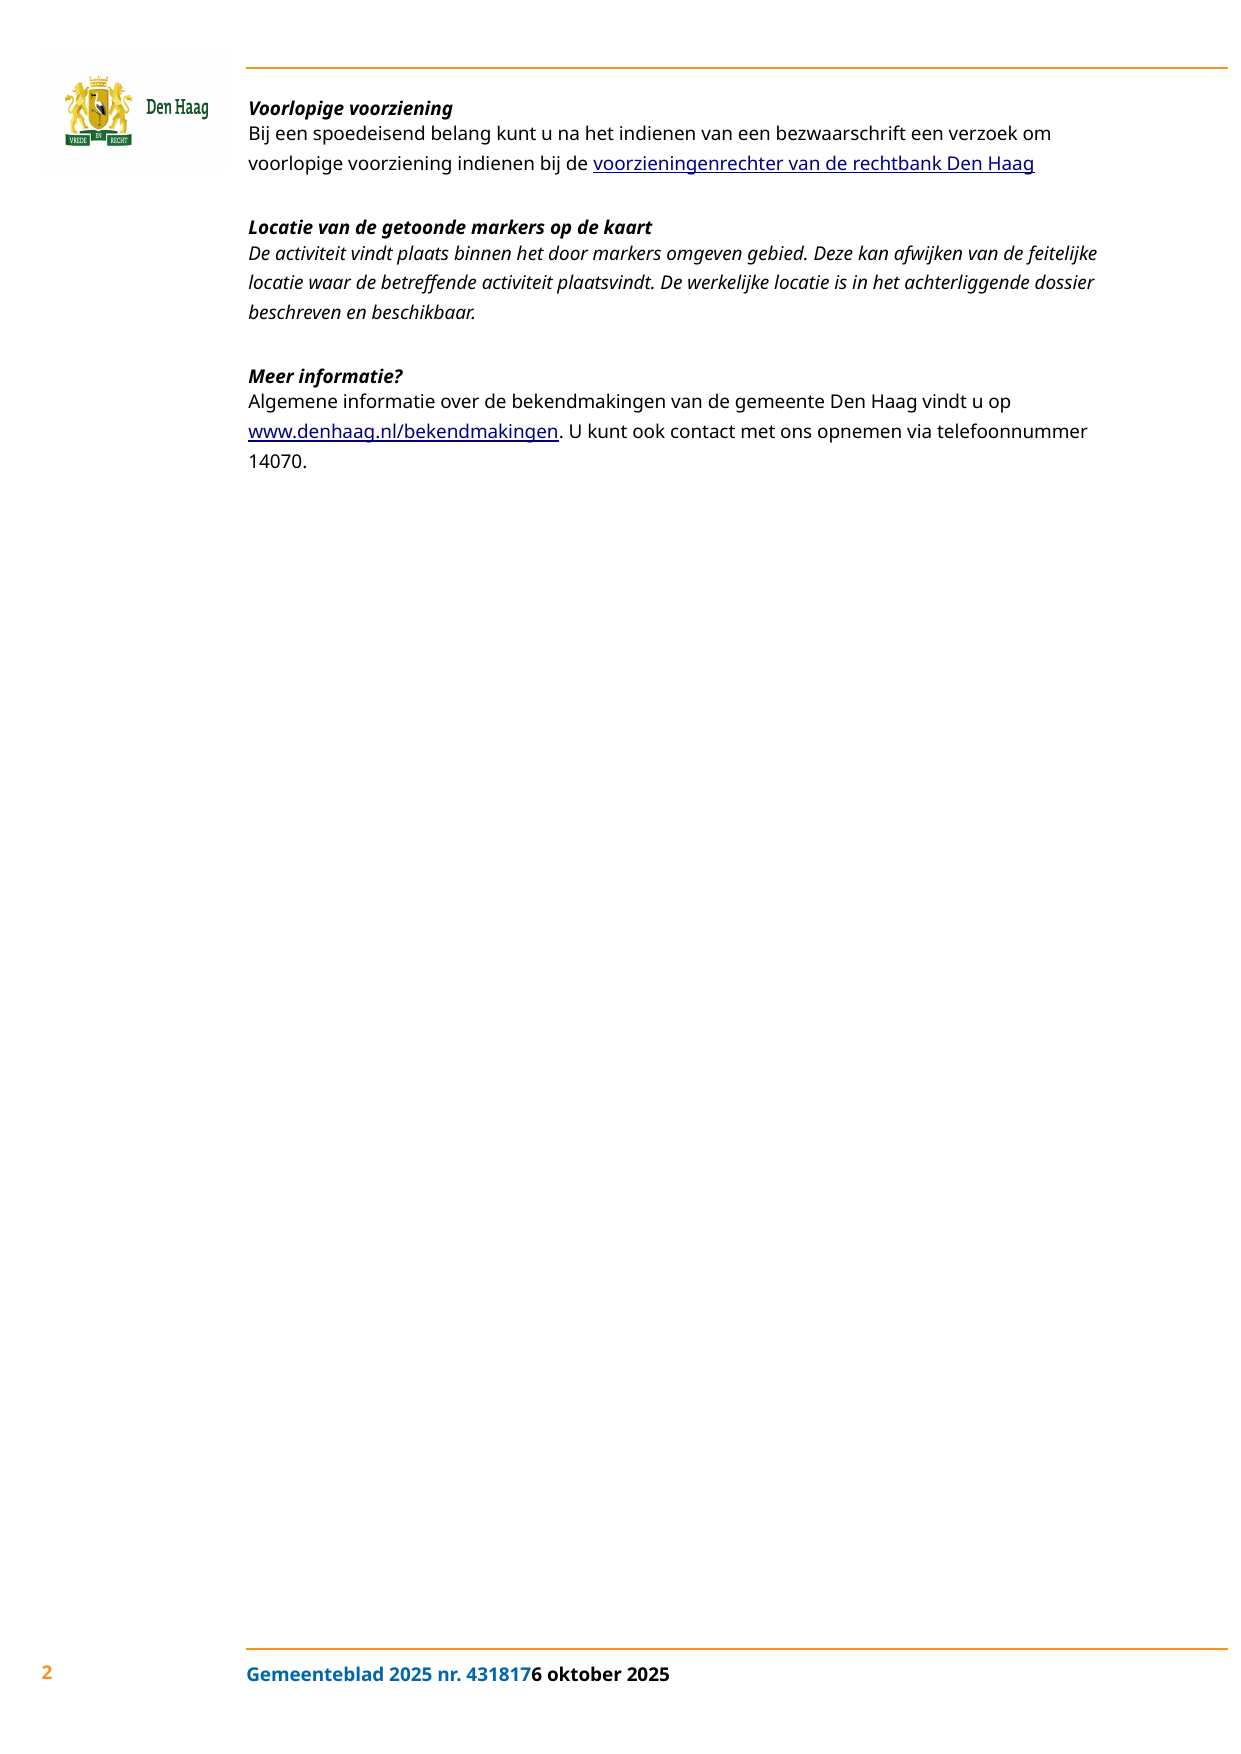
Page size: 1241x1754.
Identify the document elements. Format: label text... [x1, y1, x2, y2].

text Algemene informatie over de bekendmakingen van de gemeente Den Haag vindt u op www.denhaag.nl/bekendmakingen. U kunt ook contact met ons opnemen via telefoonnummer 14070. [248, 389, 1152, 473]
text Voorlopige voorziening [248, 95, 1152, 121]
text Bij een spoedeisend belang kunt u na het indienen van een bezwaarschrift een verzoek om voorlopige voorziening indienen bij de voorzieningenrechter van de rechtbank Den Haag [248, 121, 1152, 176]
text Meer informatie? [248, 363, 1152, 389]
text De activiteit vindt plaats binnen het door markers omgeven gebied. Deze kan afwijken van de feitelijke locatie waar de betreffende activiteit plaatsvindt. De werkelijke locatie is in het achterliggende dossier beschreven en beschikbaar. [248, 240, 1152, 325]
picture [41, 47, 231, 172]
text Locatie van de getoonde markers op de kaart [248, 214, 1152, 240]
